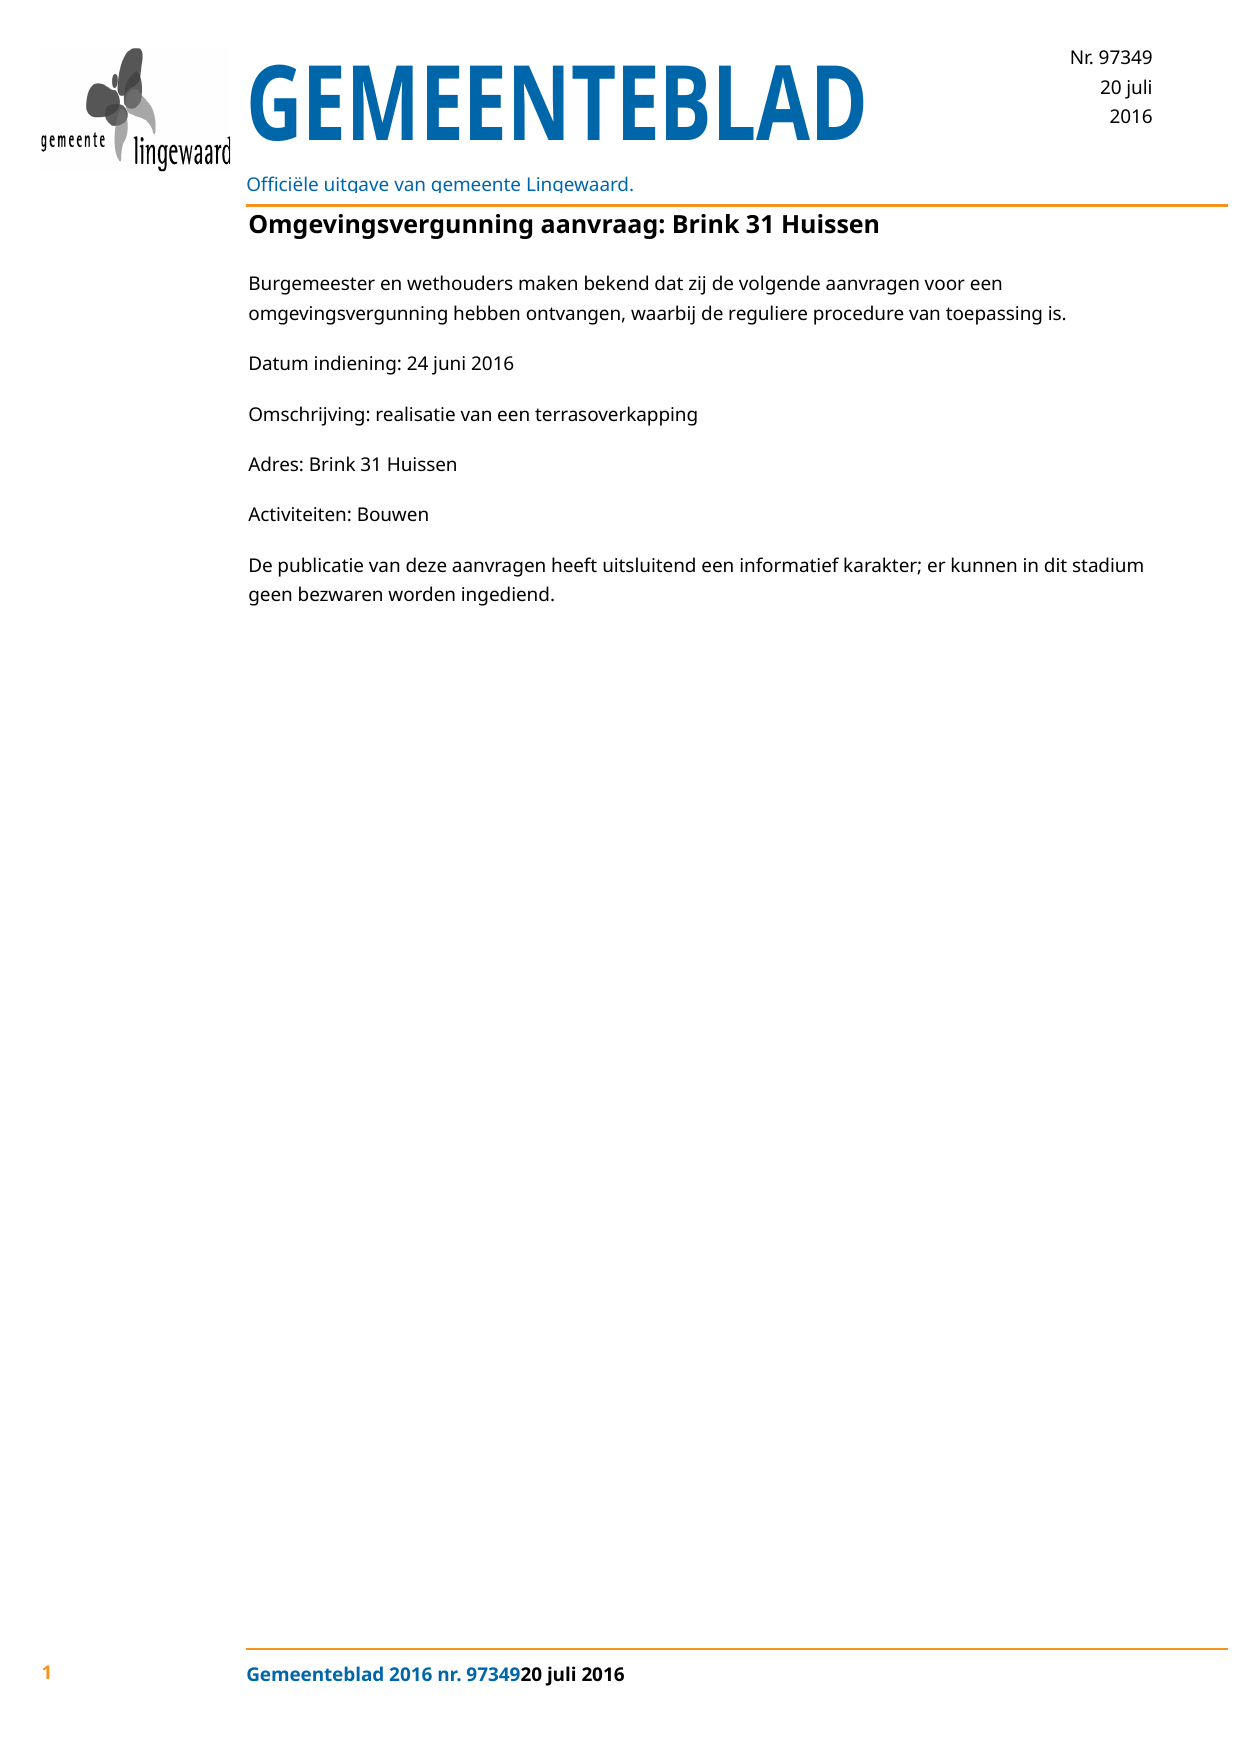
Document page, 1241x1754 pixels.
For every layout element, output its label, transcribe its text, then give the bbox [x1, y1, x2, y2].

text Omgevingsvergunning aanvraag: Brink 31 Huissen [248, 207, 1152, 241]
picture [41, 47, 231, 172]
text Burgemeester en wethouders maken bekend dat zij de volgende aanvragen voor een omgevingsvergunning hebben ontvangen, waarbij de reguliere procedure van toepassing is. [248, 270, 1152, 326]
text Activiteiten: Bouwen [248, 502, 1152, 527]
text Adres: Brink 31 Huissen [248, 451, 1152, 477]
text Omschrijving: realisatie van een terrasoverkapping [248, 401, 1152, 426]
text Datum indiening: 24 juni 2016 [248, 350, 1152, 376]
text De publicatie van deze aanvragen heeft uitsluitend een informatief karakter; er kunnen in dit stadium geen bezwaren worden ingediend. [248, 552, 1152, 607]
